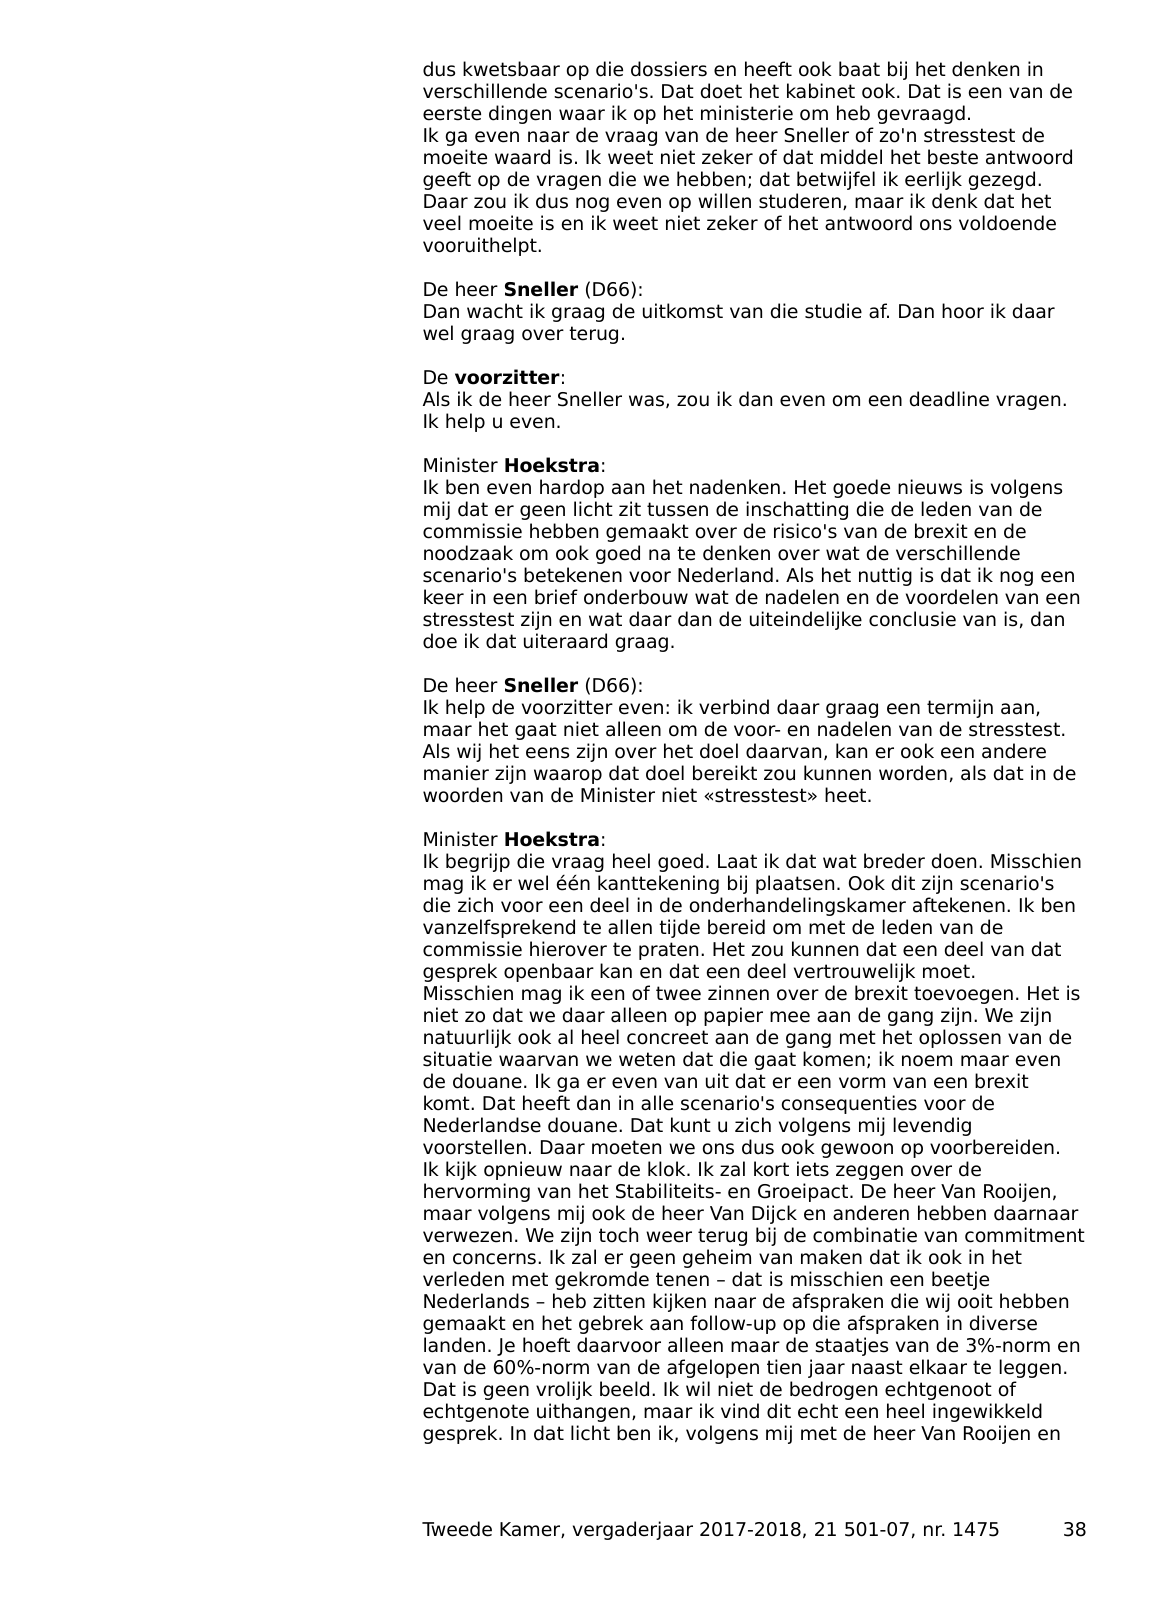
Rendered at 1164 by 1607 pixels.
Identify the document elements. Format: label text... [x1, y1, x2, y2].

text De voorzitter: [422, 367, 1087, 389]
text De heer Sneller (D66): [422, 279, 1087, 301]
text Minister Hoekstra: [422, 829, 1087, 851]
text Als ik de heer Sneller was, zou ik dan even om een deadline vragen. Ik help u even. [422, 389, 1087, 433]
text Ik begrijp die vraag heel goed. Laat ik dat wat breder doen. Misschien mag ik er wel één kanttekening bij plaatsen. Ook dit zijn scenario's die zich voor een deel in de onderhandelingskamer aftekenen. Ik ben vanzelfsprekend te allen tijde bereid om met de leden van de commissie hierover te praten. Het zou kunnen dat een deel van dat gesprek openbaar kan en dat een deel vertrouwelijk moet. [422, 851, 1087, 983]
text Ik ga even naar de vraag van de heer Sneller of zo'n stresstest de moeite waard is. Ik weet niet zeker of dat middel het beste antwoord geeft op de vragen die we hebben; dat betwijfel ik eerlijk gezegd. Daar zou ik dus nog even op willen studeren, maar ik denk dat het veel moeite is en ik weet niet zeker of het antwoord ons voldoende vooruithelpt. [422, 125, 1087, 257]
text Dan wacht ik graag de uitkomst van die studie af. Dan hoor ik daar wel graag over terug. [422, 301, 1087, 345]
text Misschien mag ik een of twee zinnen over de brexit toevoegen. Het is niet zo dat we daar alleen op papier mee aan de gang zijn. We zijn natuurlijk ook al heel concreet aan de gang met het oplossen van de situatie waarvan we weten dat die gaat komen; ik noem maar even de douane. Ik ga er even van uit dat er een vorm van een brexit komt. Dat heeft dan in alle scenario's consequenties voor de Nederlandse douane. Dat kunt u zich volgens mij levendig voorstellen. Daar moeten we ons dus ook gewoon op voorbereiden. [422, 983, 1087, 1159]
text De heer Sneller (D66): [422, 675, 1087, 697]
text Ik ben even hardop aan het nadenken. Het goede nieuws is volgens mij dat er geen licht zit tussen de inschatting die de leden van de commissie hebben gemaakt over de risico's van de brexit en de noodzaak om ook goed na te denken over wat de verschillende scenario's betekenen voor Nederland. Als het nuttig is dat ik nog een keer in een brief onderbouw wat de nadelen en de voordelen van een stresstest zijn en wat daar dan de uiteindelijke conclusie van is, dan doe ik dat uiteraard graag. [422, 477, 1087, 653]
text Ik kijk opnieuw naar de klok. Ik zal kort iets zeggen over de hervorming van het Stabiliteits- en Groeipact. De heer Van Rooijen, maar volgens mij ook de heer Van Dijck en anderen hebben daarnaar verwezen. We zijn toch weer terug bij de combinatie van commitment en concerns. Ik zal er geen geheim van maken dat ik ook in het verleden met gekromde tenen – dat is misschien een beetje Nederlands – heb zitten kijken naar de afspraken die wij ooit hebben gemaakt en het gebrek aan follow-up op die afspraken in diverse landen. Je hoeft daarvoor alleen maar de staatjes van de 3%-norm en van de 60%-norm van de afgelopen tien jaar naast elkaar te leggen. Dat is geen vrolijk beeld. Ik wil niet de bedrogen echtgenoot of echtgenote uithangen, maar ik vind dit echt een heel ingewikkeld gesprek. In dat licht ben ik, volgens mij met de heer Van Rooijen en [422, 1159, 1087, 1445]
text Ik help de voorzitter even: ik verbind daar graag een termijn aan, maar het gaat niet alleen om de voor- en nadelen van de stresstest. Als wij het eens zijn over het doel daarvan, kan er ook een andere manier zijn waarop dat doel bereikt zou kunnen worden, als dat in de woorden van de Minister niet «stresstest» heet. [422, 697, 1087, 807]
text Minister Hoekstra: [422, 455, 1087, 477]
text dus kwetsbaar op die dossiers en heeft ook baat bij het denken in verschillende scenario's. Dat doet het kabinet ook. Dat is een van de eerste dingen waar ik op het ministerie om heb gevraagd. [422, 59, 1087, 125]
